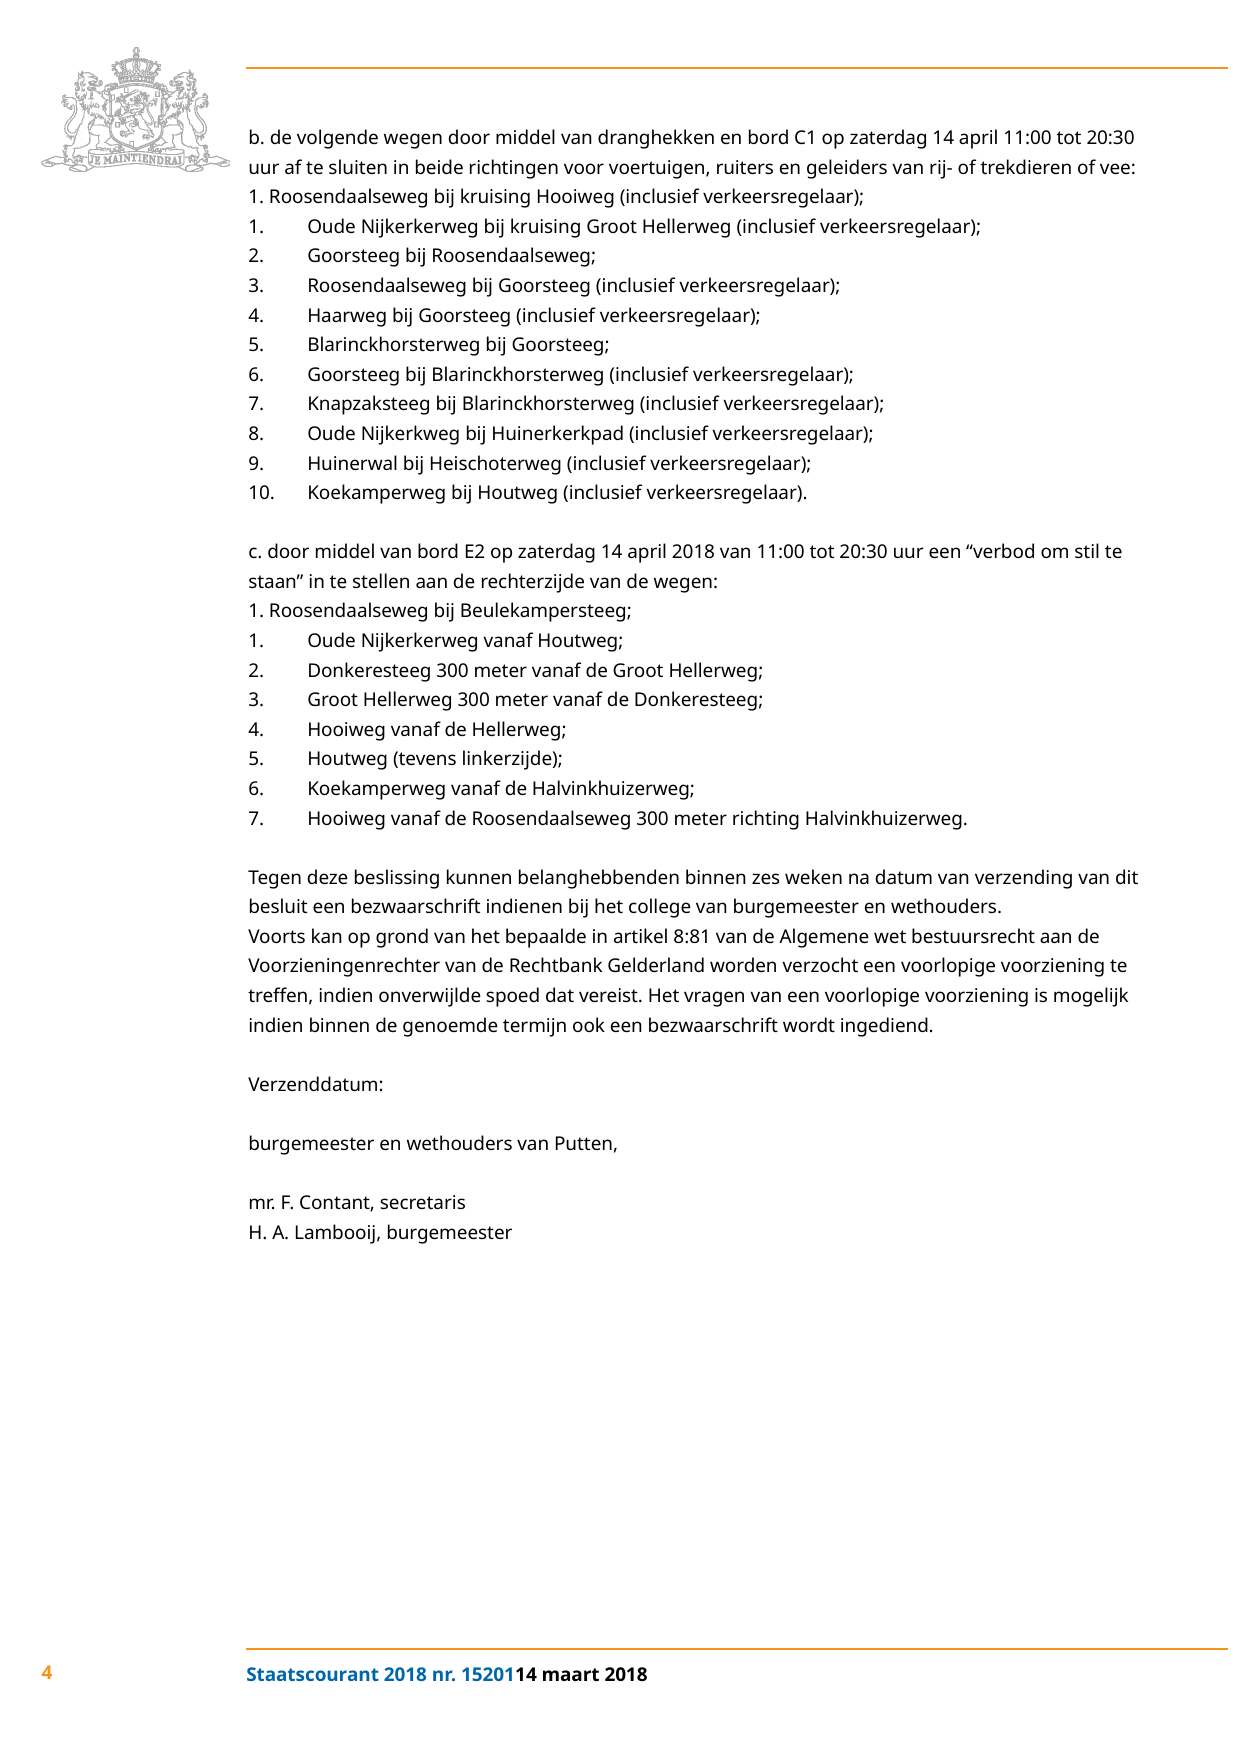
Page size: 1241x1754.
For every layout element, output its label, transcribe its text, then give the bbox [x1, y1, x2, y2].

list Hooiweg vanaf de Roosendaalseweg 300 meter richting Halvinkhuizerweg. [248, 805, 1152, 831]
list Houtweg (tevens linkerzijde); [248, 746, 1152, 771]
text Verzenddatum: [248, 1071, 1152, 1097]
list Koekamperweg vanaf de Halvinkhuizerweg; [248, 775, 1152, 801]
text H. A. Lambooij, burgemeester [248, 1219, 1152, 1245]
list Blarinckhorsterweg bij Goorsteeg; [248, 331, 1152, 357]
list Koekamperweg bij Houtweg (inclusief verkeersregelaar). [248, 479, 1152, 505]
text burgemeester en wethouders van Putten, [248, 1130, 1152, 1156]
list Haarweg bij Goorsteeg (inclusief verkeersregelaar); [248, 302, 1152, 328]
text Tegen deze beslissing kunnen belanghebbenden binnen zes weken na datum van verzending van dit besluit een bezwaarschrift indienen bij het college van burgemeester en wethouders. [248, 864, 1152, 919]
list Goorsteeg bij Blarinckhorsterweg (inclusief verkeersregelaar); [248, 361, 1152, 387]
list Oude Nijkerkweg bij Huinerkerkpad (inclusief verkeersregelaar); [248, 420, 1152, 446]
list Oude Nijkerkerweg bij kruising Groot Hellerweg (inclusief verkeersregelaar); [248, 213, 1152, 239]
list Roosendaalseweg bij Goorsteeg (inclusief verkeersregelaar); [248, 272, 1152, 298]
list Knapzaksteeg bij Blarinckhorsterweg (inclusief verkeersregelaar); [248, 391, 1152, 416]
text 1. Roosendaalseweg bij Beulekampersteeg; [248, 598, 1152, 623]
list Huinerwal bij Heischoterweg (inclusief verkeersregelaar); [248, 450, 1152, 476]
picture [41, 47, 231, 172]
text 1. Roosendaalseweg bij kruising Hooiweg (inclusief verkeersregelaar); [248, 183, 1152, 209]
text b. de volgende wegen door middel van dranghekken en bord C1 op zaterdag 14 april 11:00 tot 20:30 uur af te sluiten in beide richtingen voor voertuigen, ruiters en geleiders van rij- of trekdieren of vee: [248, 124, 1152, 180]
list Oude Nijkerkerweg vanaf Houtweg; [248, 627, 1152, 653]
text c. door middel van bord E2 op zaterdag 14 april 2018 van 11:00 tot 20:30 uur een “verbod om stil te staan” in te stellen aan de rechterzijde van de wegen: [248, 538, 1152, 594]
text Voorts kan op grond van het bepaalde in artikel 8:81 van de Algemene wet bestuursrecht aan de Voorzieningenrechter van de Rechtbank Gelderland worden verzocht een voorlopige voorziening te treffen, indien onverwijlde spoed dat vereist. Het vragen van een voorlopige voorziening is mogelijk indien binnen de genoemde termijn ook een bezwaarschrift wordt ingediend. [248, 923, 1152, 1038]
text mr. F. Contant, secretaris [248, 1189, 1152, 1215]
list Donkeresteeg 300 meter vanaf de Groot Hellerweg; [248, 657, 1152, 683]
list Goorsteeg bij Roosendaalseweg; [248, 243, 1152, 268]
list Groot Hellerweg 300 meter vanaf de Donkeresteeg; [248, 686, 1152, 712]
list Hooiweg vanaf de Hellerweg; [248, 716, 1152, 742]
